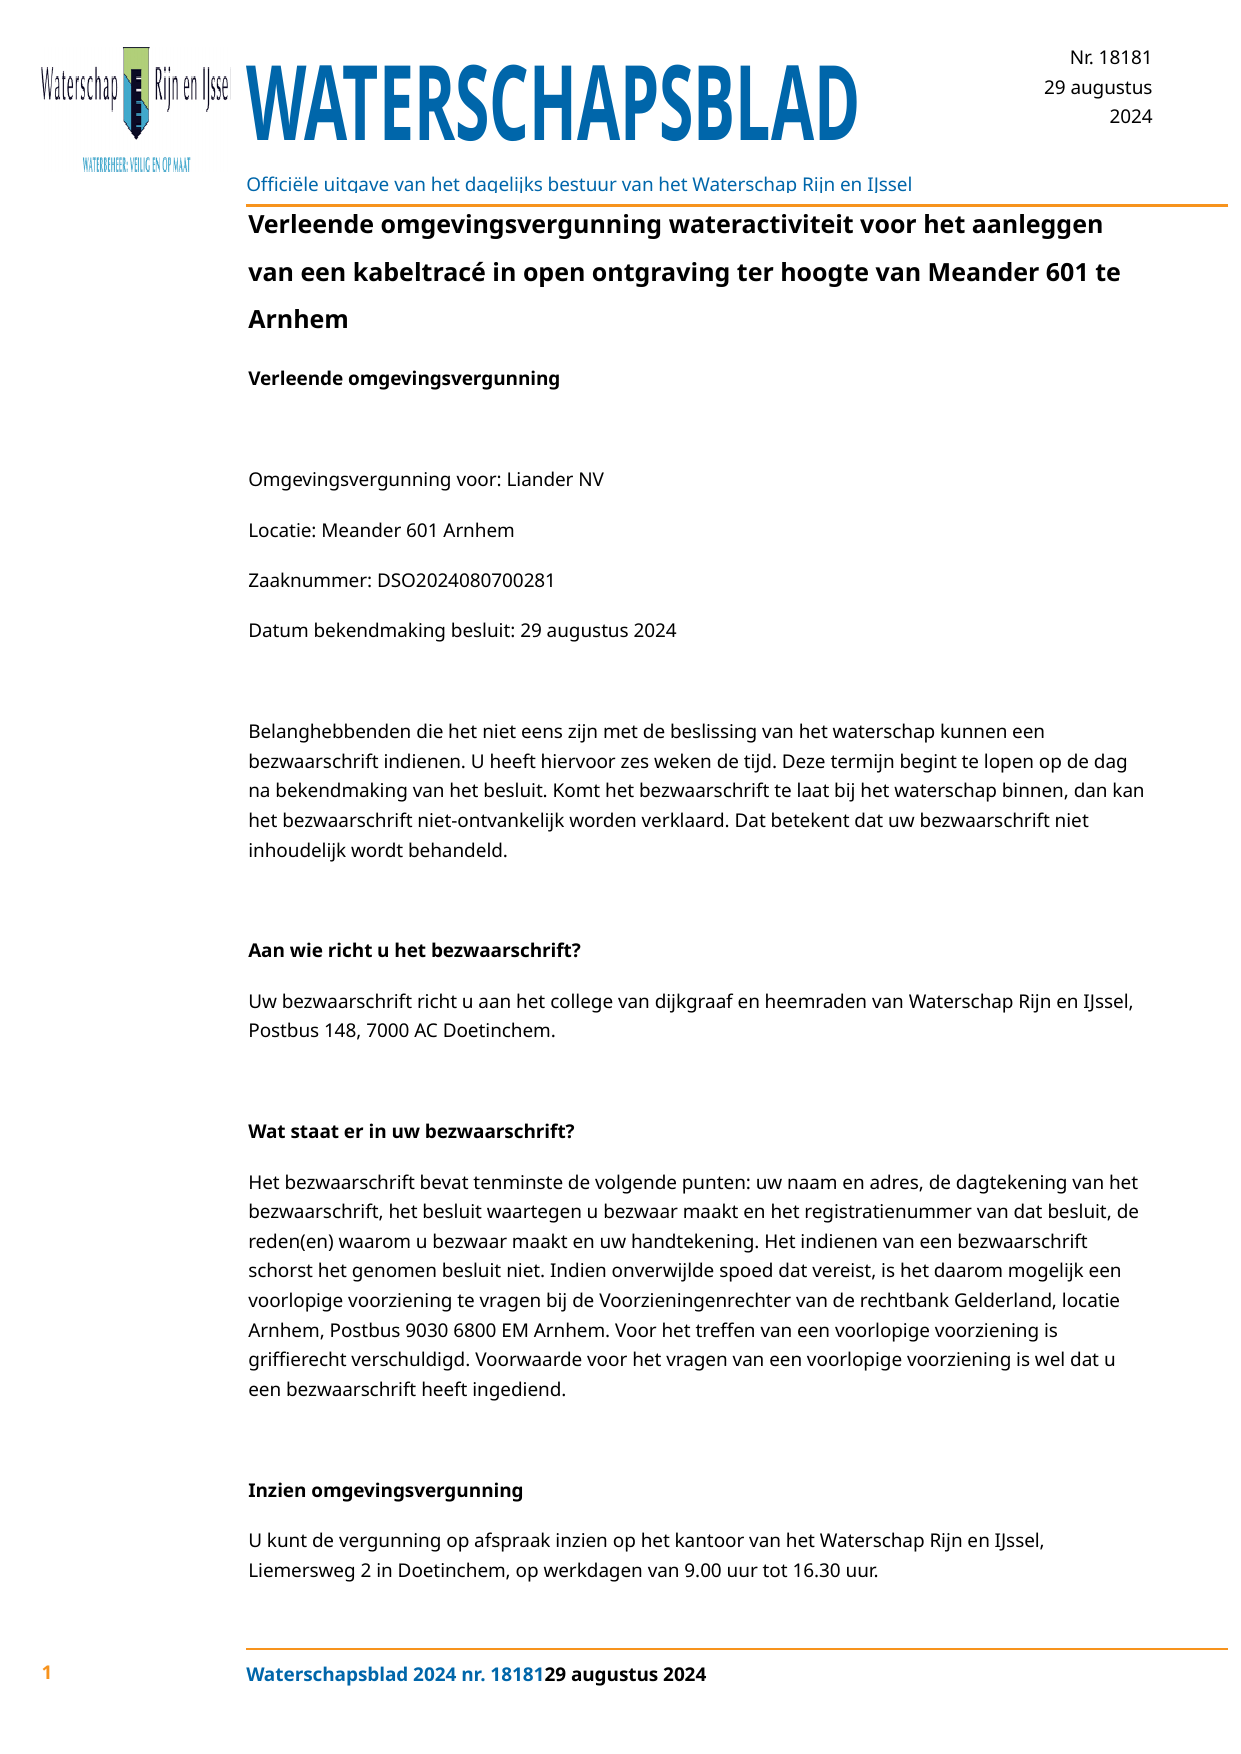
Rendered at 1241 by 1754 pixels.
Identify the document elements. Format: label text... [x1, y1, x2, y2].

text Belanghebbenden die het niet eens zijn met de beslissing van het waterschap kunnen een bezwaarschrift indienen. U heeft hiervoor zes weken de tijd. Deze termijn begint te lopen op de dag na bekendmaking van het besluit. Komt het bezwaarschrift te laat bij het waterschap binnen, dan kan het bezwaarschrift niet-ontvankelijk worden verklaard. Dat betekent dat uw bezwaarschrift niet inhoudelijk wordt behandeld. [248, 718, 1152, 862]
text Het bezwaarschrift bevat tenminste de volgende punten: uw naam en adres, de dagtekening van het bezwaarschrift, het besluit waartegen u bezwaar maakt en het registratienummer van dat besluit, de reden(en) waarom u bezwaar maakt en uw handtekening. Het indienen van een bezwaarschrift schorst het genomen besluit niet. Indien onverwijlde spoed dat vereist, is het daarom mogelijk een voorlopige voorziening te vragen bij de Voorzieningenrechter van de rechtbank Gelderland, locatie Arnhem, Postbus 9030 6800 EM Arnhem. Voor het treffen van een voorlopige voorziening is griffierecht verschuldigd. Voorwaarde voor het vragen van een voorlopige voorziening is wel dat u een bezwaarschrift heeft ingediend. [248, 1169, 1152, 1402]
text Zaaknummer: DSO2024080700281 [248, 567, 1152, 593]
text U kunt de vergunning op afspraak inzien op het kantoor van het Waterschap Rijn en IJssel, Liemersweg 2 in Doetinchem, op werkdagen van 9.00 uur tot 16.30 uur. [248, 1527, 1152, 1582]
text Verleende omgevingsvergunning [248, 366, 1152, 391]
text Inzien omgevingsvergunning [248, 1477, 1152, 1502]
text Locatie: Meander 601 Arnhem [248, 517, 1152, 542]
text Verleende omgevingsvergunning wateractiviteit voor het aanleggen van een kabeltracé in open ontgraving ter hoogte van Meander 601 te Arnhem [248, 207, 1152, 336]
text Wat staat er in uw bezwaarschrift? [248, 1118, 1152, 1144]
text Omgevingsvergunning voor: Liander NV [248, 466, 1152, 492]
picture [41, 47, 231, 172]
text Aan wie richt u het bezwaarschrift? [248, 938, 1152, 963]
text Datum bekendmaking besluit: 29 augustus 2024 [248, 618, 1152, 643]
text Uw bezwaarschrift richt u aan het college van dijkgraaf en heemraden van Waterschap Rijn en IJssel, Postbus 148, 7000 AC Doetinchem. [248, 988, 1152, 1043]
